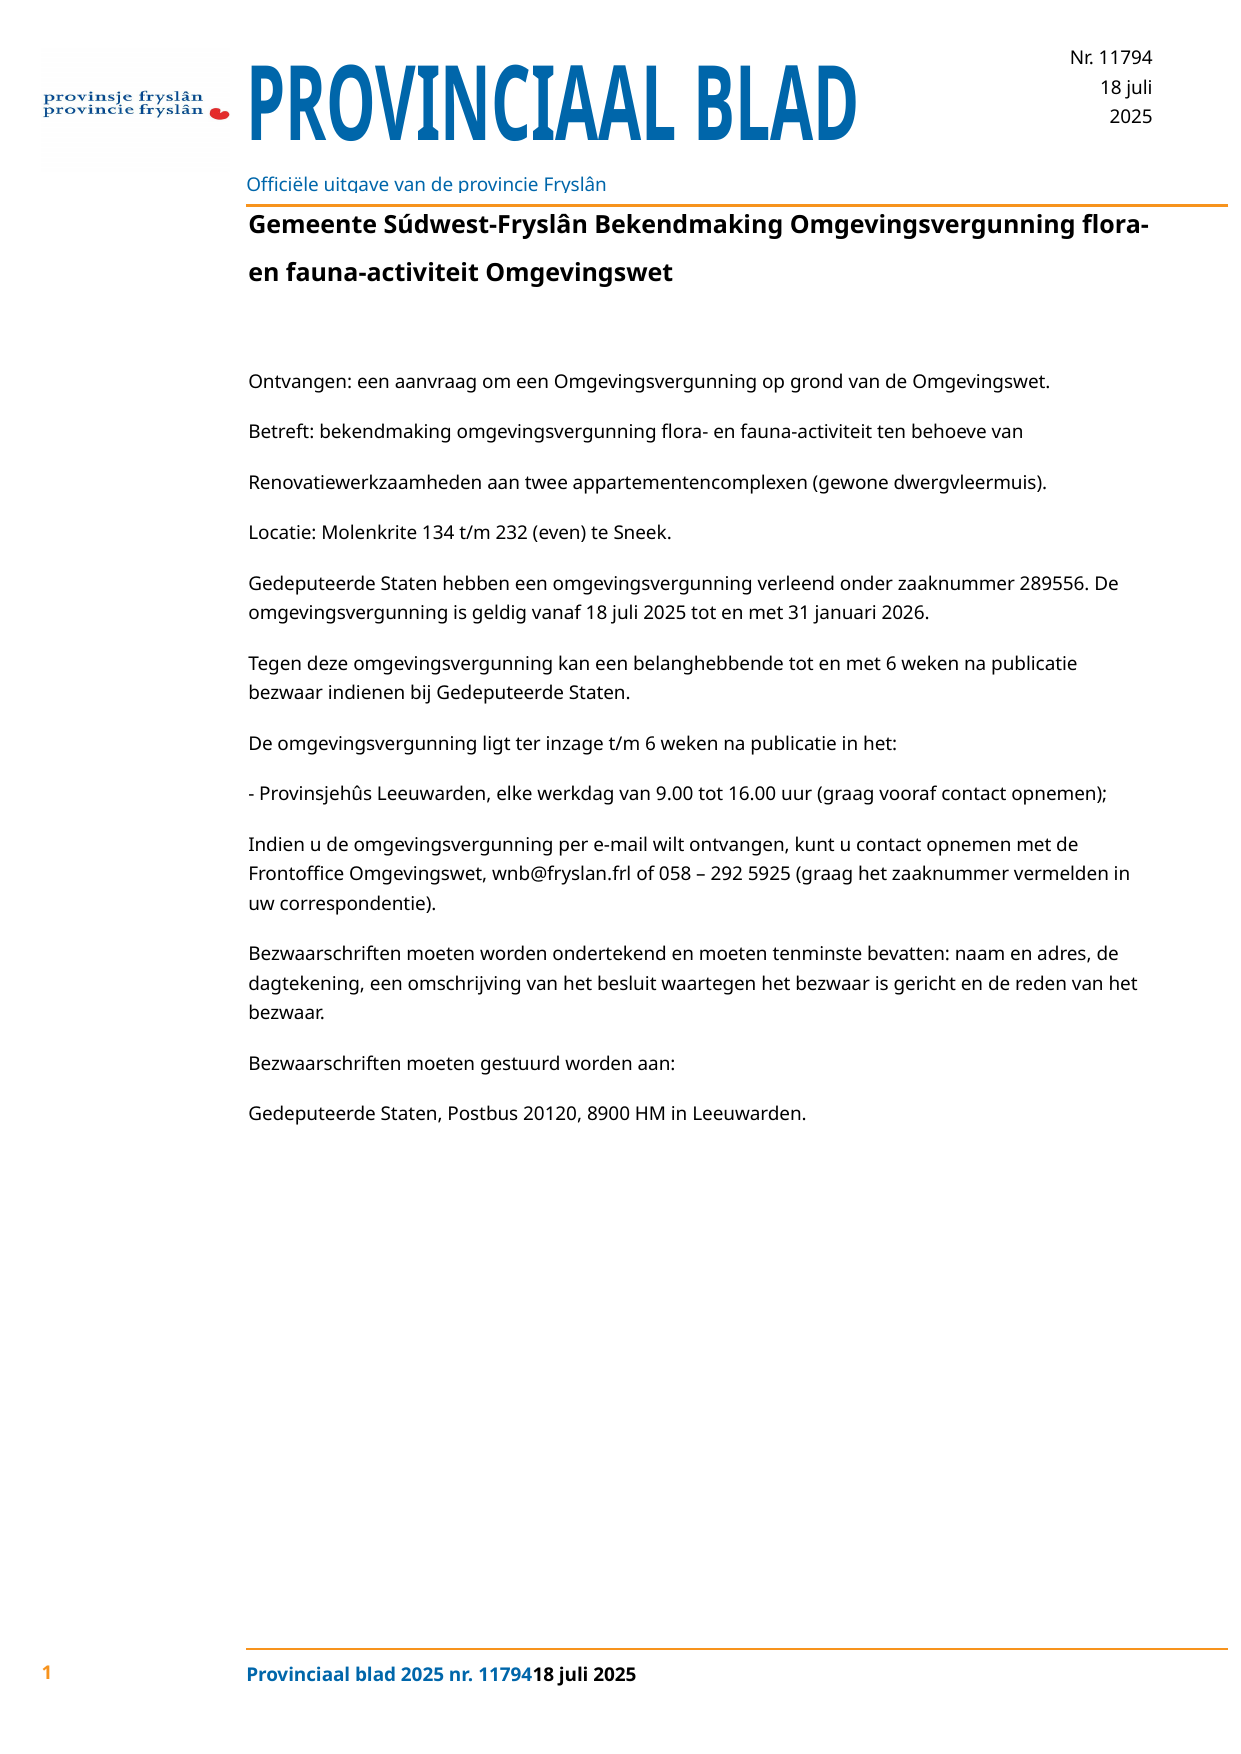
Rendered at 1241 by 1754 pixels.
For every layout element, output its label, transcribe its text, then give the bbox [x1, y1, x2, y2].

text Locatie: Molenkrite 134 t/m 232 (even) te Sneek. [248, 519, 1152, 545]
text Bezwaarschriften moeten gestuurd worden aan: [248, 1050, 1152, 1076]
text De omgevingsvergunning ligt ter inzage t/m 6 weken na publicatie in het: [248, 730, 1152, 756]
text Tegen deze omgevingsvergunning kan een belanghebbende tot en met 6 weken na publicatie bezwaar indienen bij Gedeputeerde Staten. [248, 650, 1152, 705]
text Gedeputeerde Staten, Postbus 20120, 8900 HM in Leeuwarden. [248, 1100, 1152, 1126]
text Betreft: bekendmaking omgevingsvergunning flora- en fauna-activiteit ten behoeve van [248, 419, 1152, 444]
text Ontvangen: een aanvraag om een Omgevingsvergunning op grond van de Omgevingswet. [248, 368, 1152, 394]
text Indien u de omgevingsvergunning per e-mail wilt ontvangen, kunt u contact opnemen met de Frontoffice Omgevingswet, wnb@fryslan.frl of 058 – 292 5925 (graag het zaaknummer vermelden in uw correspondentie). [248, 831, 1152, 916]
text - Provinsjehûs Leeuwarden, elke werkdag van 9.00 tot 16.00 uur (graag vooraf contact opnemen); [248, 780, 1152, 806]
text Gedeputeerde Staten hebben een omgevingsvergunning verleend onder zaaknummer 289556. De omgevingsvergunning is geldig vanaf 18 juli 2025 tot en met 31 januari 2026. [248, 570, 1152, 625]
text Gemeente Súdwest-Fryslân Bekendmaking Omgevingsvergunning flora-en fauna-activiteit Omgevingswet [248, 207, 1152, 288]
picture [41, 47, 231, 172]
text Bezwaarschriften moeten worden ondertekend en moeten tenminste bevatten: naam en adres, de dagtekening, een omschrijving van het besluit waartegen het bezwaar is gericht en de reden van het bezwaar. [248, 940, 1152, 1025]
text Renovatiewerkzaamheden aan twee appartementencomplexen (gewone dwergvleermuis). [248, 469, 1152, 495]
